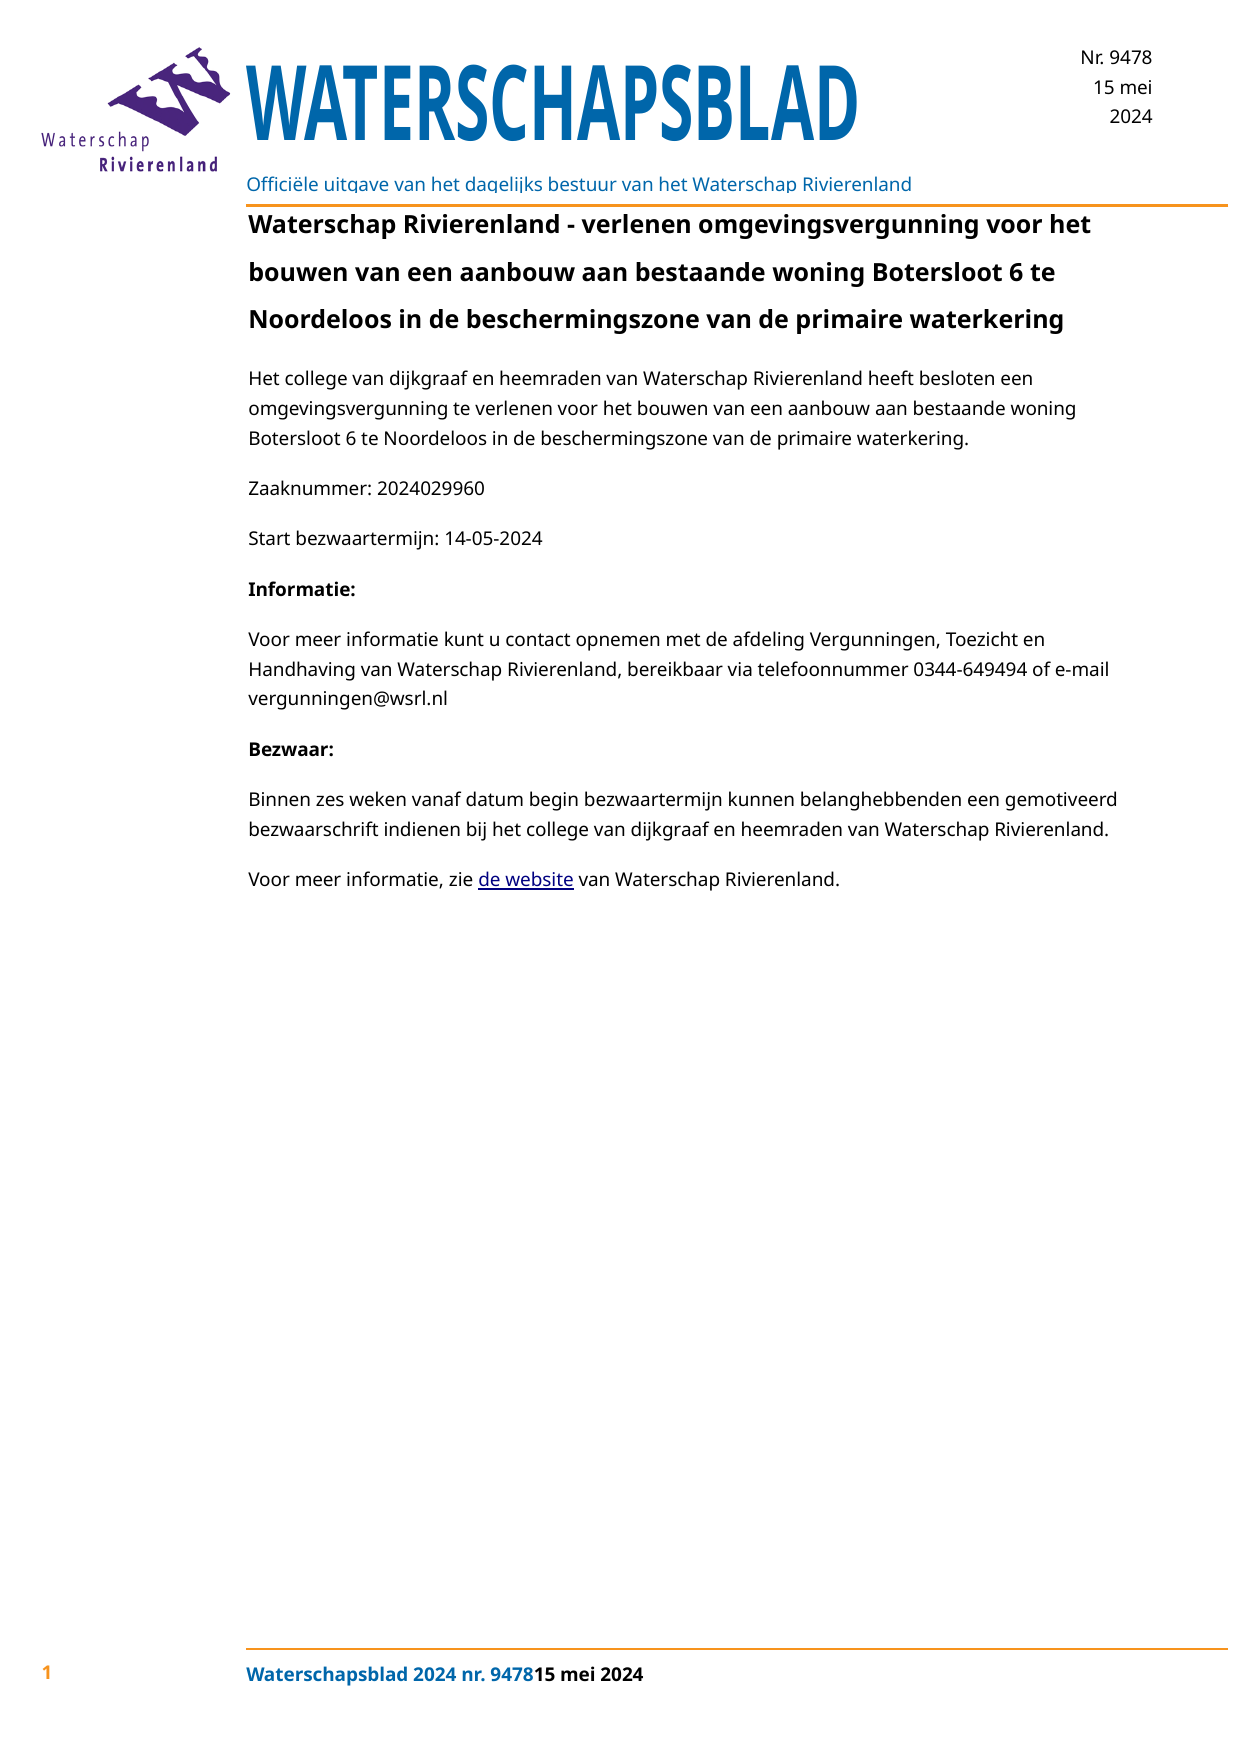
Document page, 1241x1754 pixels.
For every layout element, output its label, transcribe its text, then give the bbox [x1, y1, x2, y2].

text Zaaknummer: 2024029960 [248, 475, 1152, 501]
text Binnen zes weken vanaf datum begin bezwaartermijn kunnen belanghebbenden een gemotiveerd bezwaarschrift indienen bij het college van dijkgraaf en heemraden van Waterschap Rivierenland. [248, 786, 1152, 842]
text Start bezwaartermijn: 14-05-2024 [248, 526, 1152, 551]
text Bezwaar: [248, 736, 1152, 762]
text Waterschap Rivierenland - verlenen omgevingsvergunning voor het bouwen van een aanbouw aan bestaande woning Botersloot 6 te Noordeloos in de beschermingszone van de primaire waterkering [248, 207, 1152, 336]
text Informatie: [248, 576, 1152, 602]
text Voor meer informatie, zie de website van Waterschap Rivierenland. [248, 866, 1152, 892]
picture [41, 47, 231, 172]
text Voor meer informatie kunt u contact opnemen met de afdeling Vergunningen, Toezicht en Handhaving van Waterschap Rivierenland, bereikbaar via telefoonnummer 0344-649494 of e-mail vergunningen@wsrl.nl [248, 626, 1152, 711]
text Het college van dijkgraaf en heemraden van Waterschap Rivierenland heeft besloten een omgevingsvergunning te verlenen voor het bouwen van een aanbouw aan bestaande woning Botersloot 6 te Noordeloos in de beschermingszone van de primaire waterkering. [248, 366, 1152, 450]
